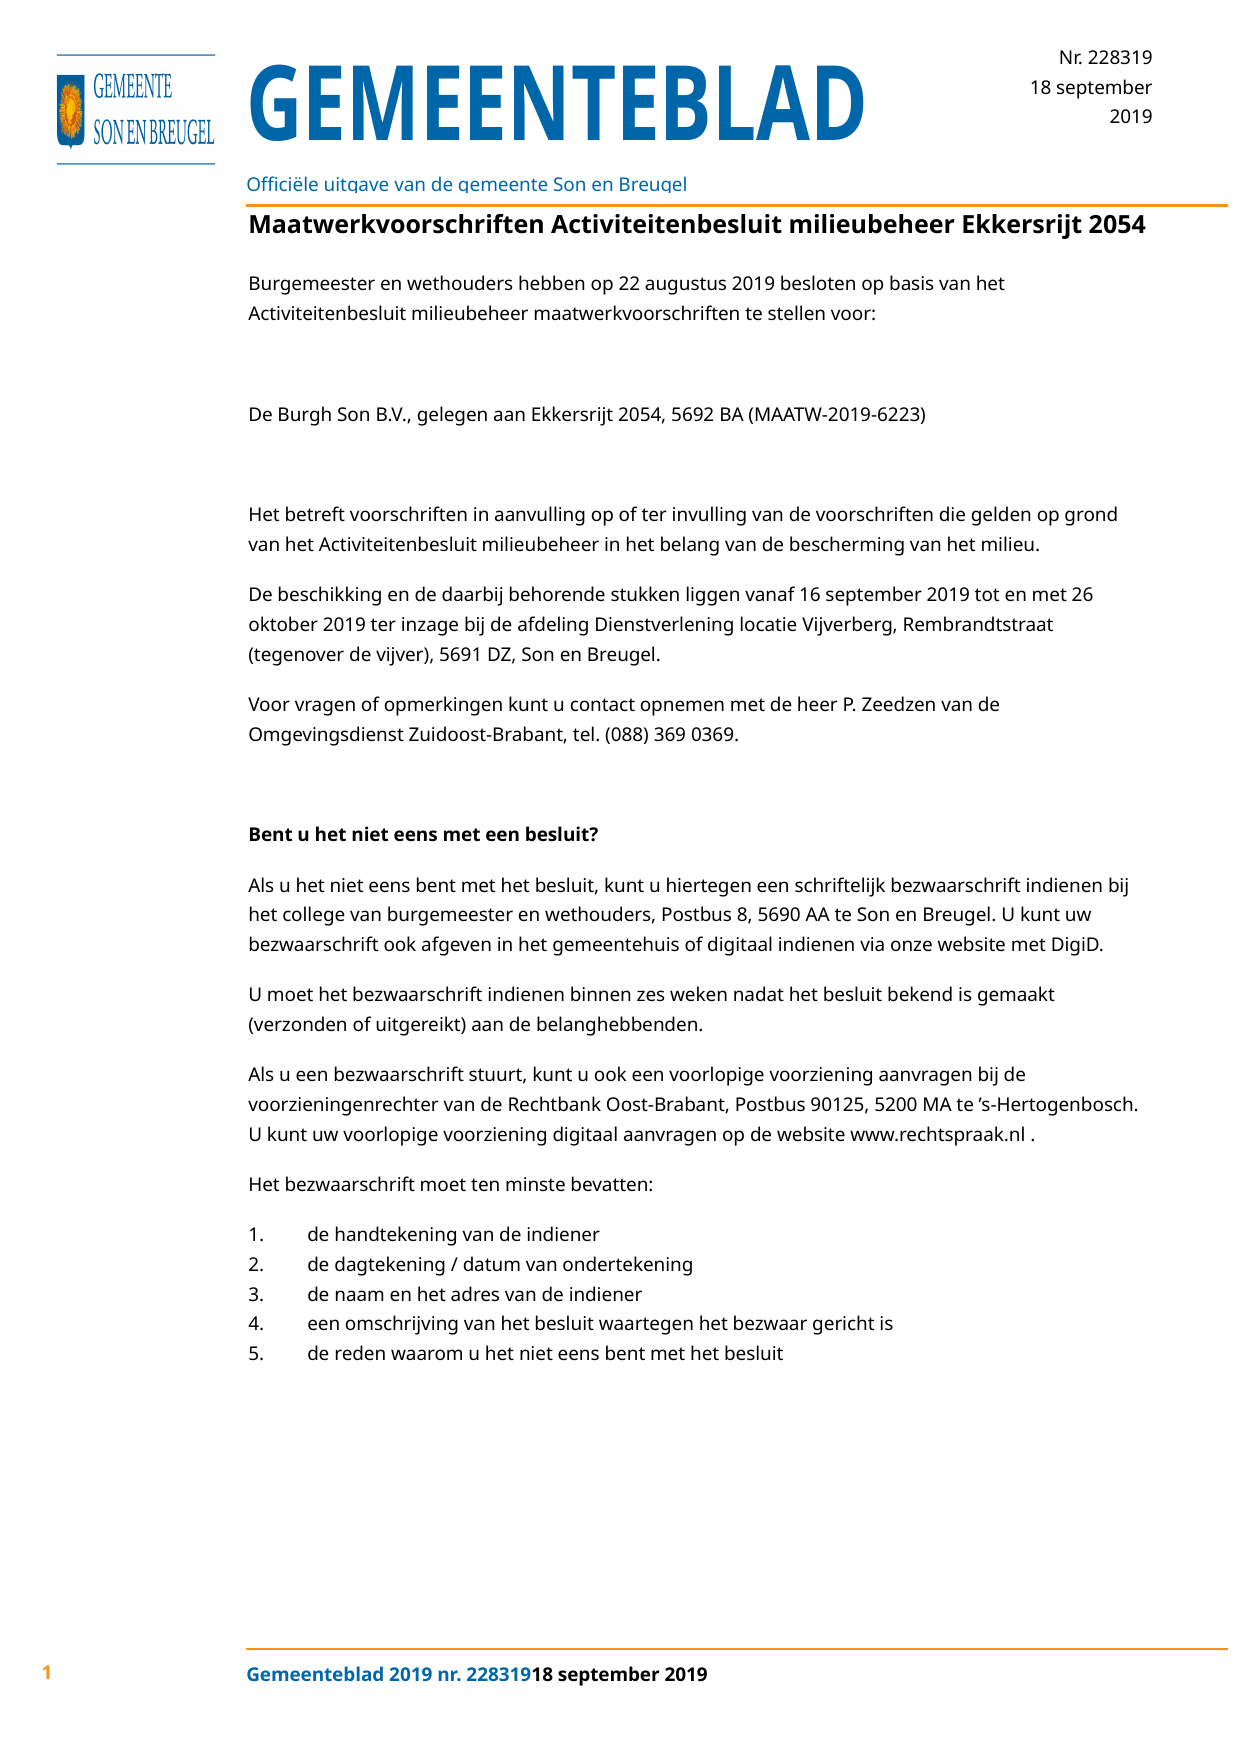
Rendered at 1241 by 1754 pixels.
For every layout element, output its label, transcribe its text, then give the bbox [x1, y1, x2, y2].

text Voor vragen of opmerkingen kunt u contact opnemen met de heer P. Zeedzen van de Omgevingsdienst Zuidoost-Brabant, tel. (088) 369 0369. [248, 691, 1152, 746]
text Bent u het niet eens met een besluit? [248, 822, 1152, 847]
text Maatwerkvoorschriften Activiteitenbesluit milieubeheer Ekkersrijt 2054 [248, 207, 1152, 241]
text Het bezwaarschrift moet ten minste bevatten: [248, 1171, 1152, 1197]
text De Burgh Son B.V., gelegen aan Ekkersrijt 2054, 5692 BA (MAATW-2019-6223) [248, 401, 1152, 426]
text De beschikking en de daarbij behorende stukken liggen vanaf 16 september 2019 tot en met 26 oktober 2019 ter inzage bij de afdeling Dienstverlening locatie Vijverberg, Rembrandtstraat (tegenover de vijver), 5691 DZ, Son en Breugel. [248, 582, 1152, 666]
text Als u een bezwaarschrift stuurt, kunt u ook een voorlopige voorziening aanvragen bij de voorzieningenrechter van de Rechtbank Oost-Brabant, Postbus 90125, 5200 MA te ’s-Hertogenbosch. U kunt uw voorlopige voorziening digitaal aanvragen op de website www.rechtspraak.nl . [248, 1062, 1152, 1146]
text Burgemeester en wethouders hebben op 22 augustus 2019 besloten op basis van het Activiteitenbesluit milieubeheer maatwerkvoorschriften te stellen voor: [248, 270, 1152, 326]
list de dagtekening / datum van ondertekening [248, 1251, 1152, 1277]
list een omschrijving van het besluit waartegen het bezwaar gericht is [248, 1310, 1152, 1336]
text Het betreft voorschriften in aanvulling op of ter invulling van de voorschriften die gelden op grond van het Activiteitenbesluit milieubeheer in het belang van de bescherming van het milieu. [248, 502, 1152, 557]
text Als u het niet eens bent met het besluit, kunt u hiertegen een schriftelijk bezwaarschrift indienen bij het college van burgemeester en wethouders, Postbus 8, 5690 AA te Son en Breugel. U kunt uw bezwaarschrift ook afgeven in het gemeentehuis of digitaal indienen via onze website met DigiD. [248, 872, 1152, 957]
picture [41, 47, 231, 172]
text U moet het bezwaarschrift indienen binnen zes weken nadat het besluit bekend is gemaakt (verzonden of uitgereikt) aan de belanghebbenden. [248, 982, 1152, 1037]
list de handtekening van de indiener [248, 1222, 1152, 1247]
list de naam en het adres van de indiener [248, 1281, 1152, 1306]
list de reden waarom u het niet eens bent met het besluit [248, 1340, 1152, 1366]
